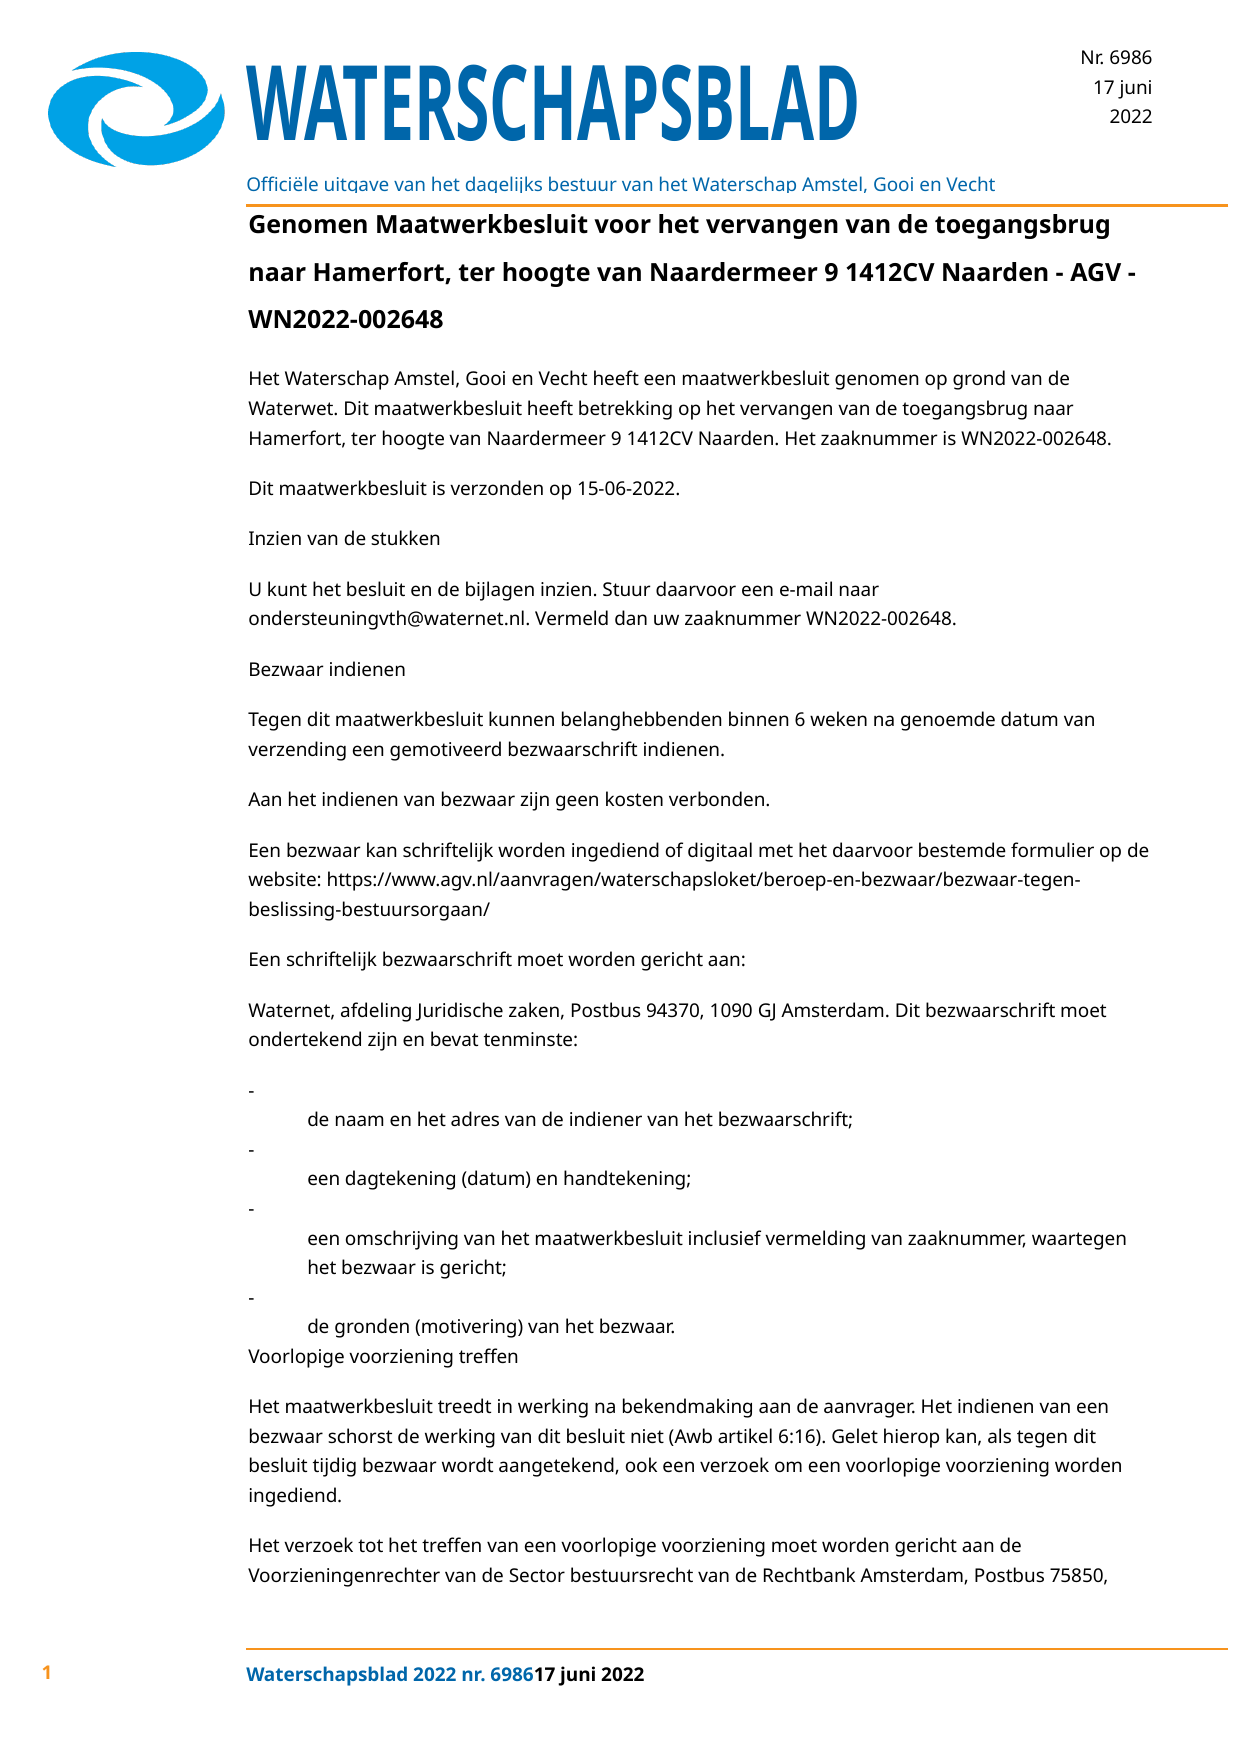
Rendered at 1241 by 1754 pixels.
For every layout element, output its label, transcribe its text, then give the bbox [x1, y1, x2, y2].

list een omschrijving van het maatwerkbesluit inclusief vermelding van zaaknummer, waartegen het bezwaar is gericht; [248, 1225, 1152, 1280]
text Het verzoek tot het treffen van een voorlopige voorziening moet worden gericht aan de Voorzieningenrechter van de Sector bestuursrecht van de Rechtbank Amsterdam, Postbus 75850, [248, 1533, 1152, 1588]
text Waternet, afdeling Juridische zaken, Postbus 94370, 1090 GJ Amsterdam. Dit bezwaarschrift moet ondertekend zijn en bevat tenminste: [248, 997, 1152, 1052]
text Dit maatwerkbesluit is verzonden op 15-06-2022. [248, 475, 1152, 501]
list een dagtekening (datum) en handtekening; [248, 1166, 1152, 1191]
text U kunt het besluit en de bijlagen inzien. Stuur daarvoor een e-mail naar ondersteuningvth@waternet.nl. Vermeld dan uw zaaknummer WN2022-002648. [248, 576, 1152, 631]
text Genomen Maatwerkbesluit voor het vervangen van de toegangsbrug naar Hamerfort, ter hoogte van Naardermeer 9 1412CV Naarden - AGV - WN2022-002648 [248, 207, 1152, 336]
text Inzien van de stukken [248, 526, 1152, 551]
text Voorlopige voorziening treffen [248, 1343, 1152, 1369]
text Het Waterschap Amstel, Gooi en Vecht heeft een maatwerkbesluit genomen op grond van de Waterwet. Dit maatwerkbesluit heeft betrekking op het vervangen van de toegangsbrug naar Hamerfort, ter hoogte van Naardermeer 9 1412CV Naarden. Het zaaknummer is WN2022-002648. [248, 366, 1152, 450]
list de gronden (motivering) van het bezwaar. [248, 1313, 1152, 1339]
text Het maatwerkbesluit treedt in werking na bekendmaking aan de aanvrager. Het indienen van een bezwaar schorst de werking van dit besluit niet (Awb artikel 6:16). Gelet hierop kan, als tegen dit besluit tijdig bezwaar wordt aangetekend, ook een verzoek om een voorlopige voorziening worden ingediend. [248, 1393, 1152, 1508]
text Een schriftelijk bezwaarschrift moet worden gericht aan: [248, 946, 1152, 972]
list de naam en het adres van de indiener van het bezwaarschrift; [248, 1106, 1152, 1132]
text Aan het indienen van bezwaar zijn geen kosten verbonden. [248, 786, 1152, 812]
picture [41, 47, 231, 172]
text Tegen dit maatwerkbesluit kunnen belanghebbenden binnen 6 weken na genoemde datum van verzending een gemotiveerd bezwaarschrift indienen. [248, 706, 1152, 762]
text Een bezwaar kan schriftelijk worden ingediend of digitaal met het daarvoor bestemde formulier op de website: https://www.agv.nl/aanvragen/waterschapsloket/beroep-en-bezwaar/bezwaar-tegen-beslissing-bestuursorgaan/ [248, 837, 1152, 922]
text Bezwaar indienen [248, 656, 1152, 682]
